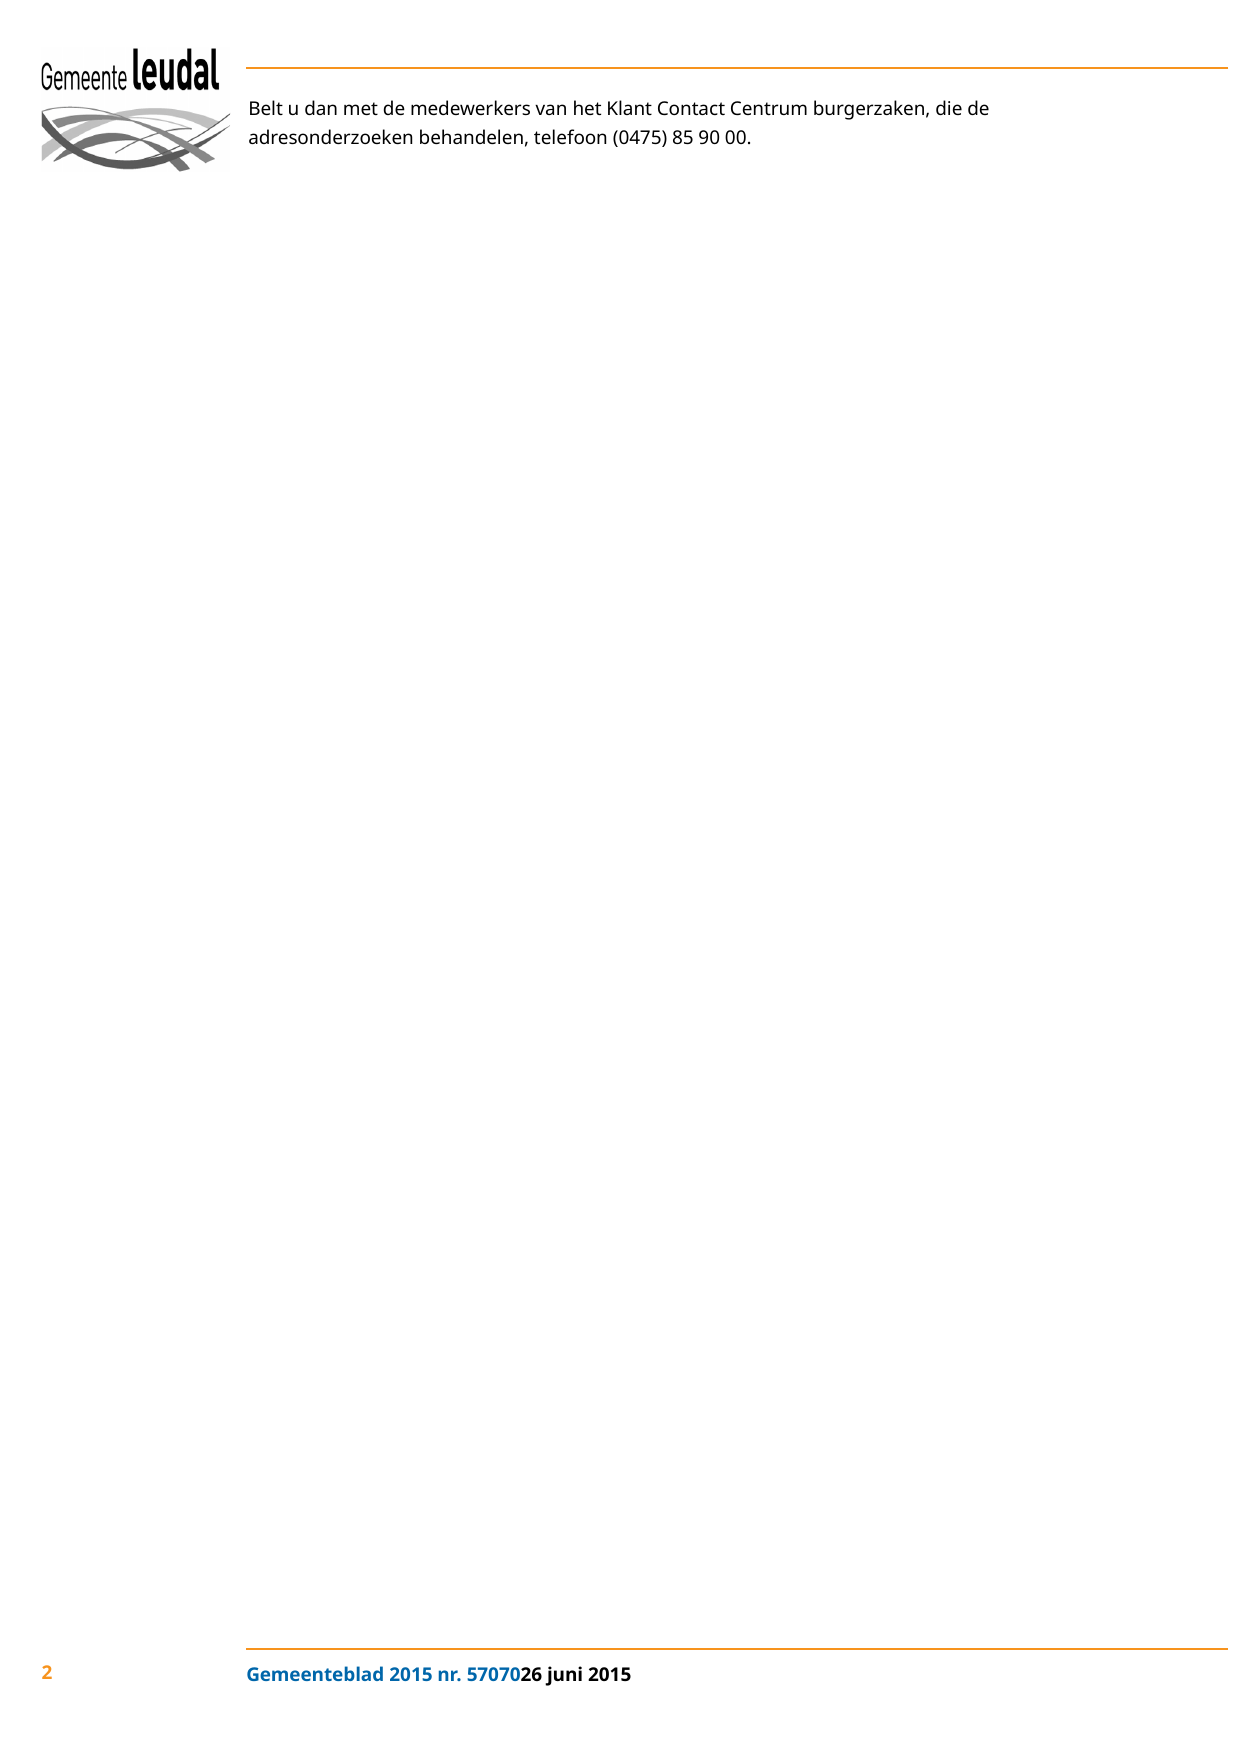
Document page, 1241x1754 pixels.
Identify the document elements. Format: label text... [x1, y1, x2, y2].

text Belt u dan met de medewerkers van het Klant Contact Centrum burgerzaken, die de adresonderzoeken behandelen, telefoon (0475) 85 90 00. [248, 95, 1152, 150]
picture [41, 47, 231, 172]
